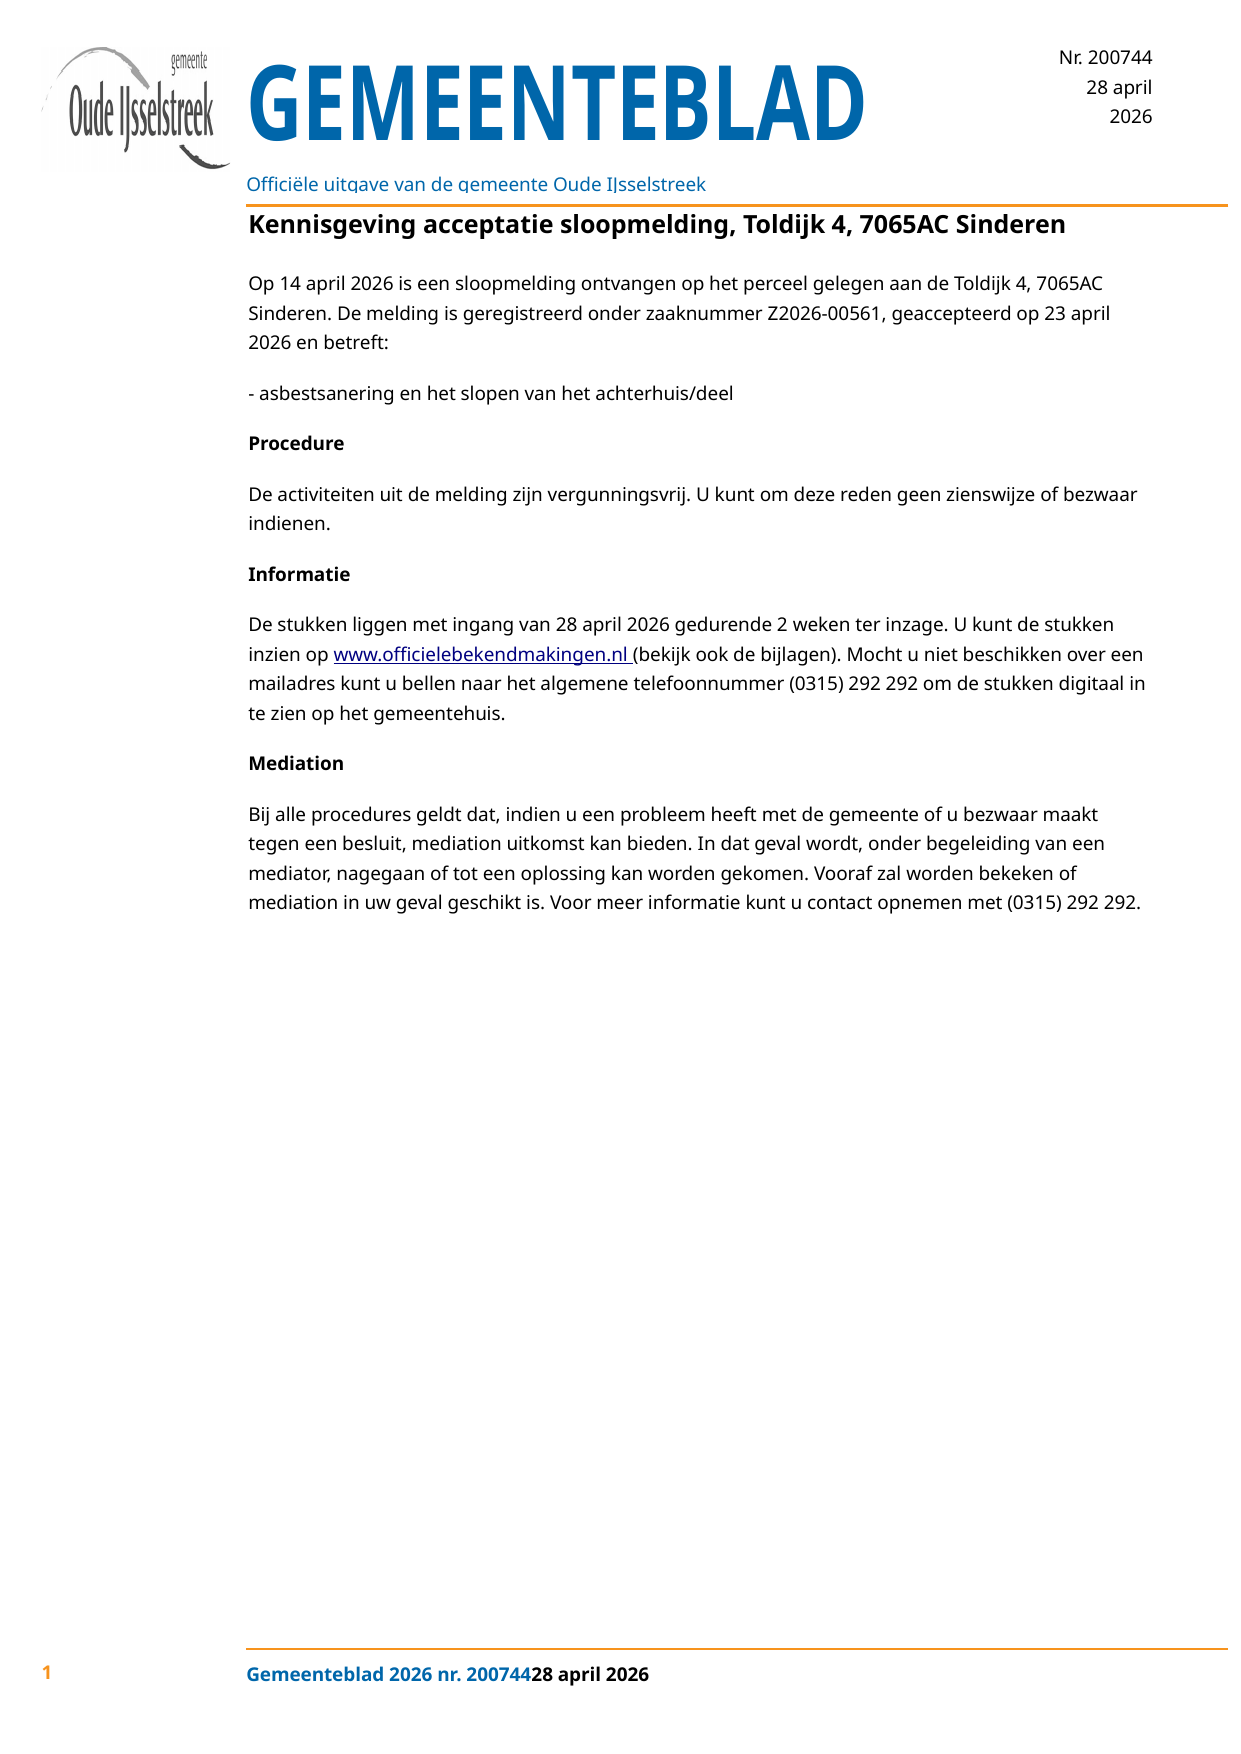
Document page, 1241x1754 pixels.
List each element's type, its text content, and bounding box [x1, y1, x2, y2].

text Kennisgeving acceptatie sloopmelding, Toldijk 4, 7065AC Sinderen [248, 207, 1152, 241]
text Procedure [248, 430, 1152, 456]
text De activiteiten uit de melding zijn vergunningsvrij. U kunt om deze reden geen zienswijze of bezwaar indienen. [248, 481, 1152, 536]
text Informatie [248, 561, 1152, 586]
text Bij alle procedures geldt dat, indien u een probleem heeft met de gemeente of u bezwaar maakt tegen een besluit, mediation uitkomst kan bieden. In dat geval wordt, onder begeleiding van een mediator, nagegaan of tot een oplossing kan worden gekomen. Vooraf zal worden bekeken of mediation in uw geval geschikt is. Voor meer informatie kunt u contact opnemen met (0315) 292 292. [248, 801, 1152, 915]
picture [41, 47, 231, 172]
text - asbestsanering en het slopen van het achterhuis/deel [248, 380, 1152, 406]
text Mediation [248, 750, 1152, 776]
text Op 14 april 2026 is een sloopmelding ontvangen op het perceel gelegen aan de Toldijk 4, 7065AC Sinderen. De melding is geregistreerd onder zaaknummer Z2026-00561, geaccepteerd op 23 april 2026 en betreft: [248, 270, 1152, 355]
text De stukken liggen met ingang van 28 april 2026 gedurende 2 weken ter inzage. U kunt de stukken inzien op www.officielebekendmakingen.nl (bekijk ook de bijlagen). Mocht u niet beschikken over een mailadres kunt u bellen naar het algemene telefoonnummer (0315) 292 292 om de stukken digitaal in te zien op het gemeentehuis. [248, 611, 1152, 726]
